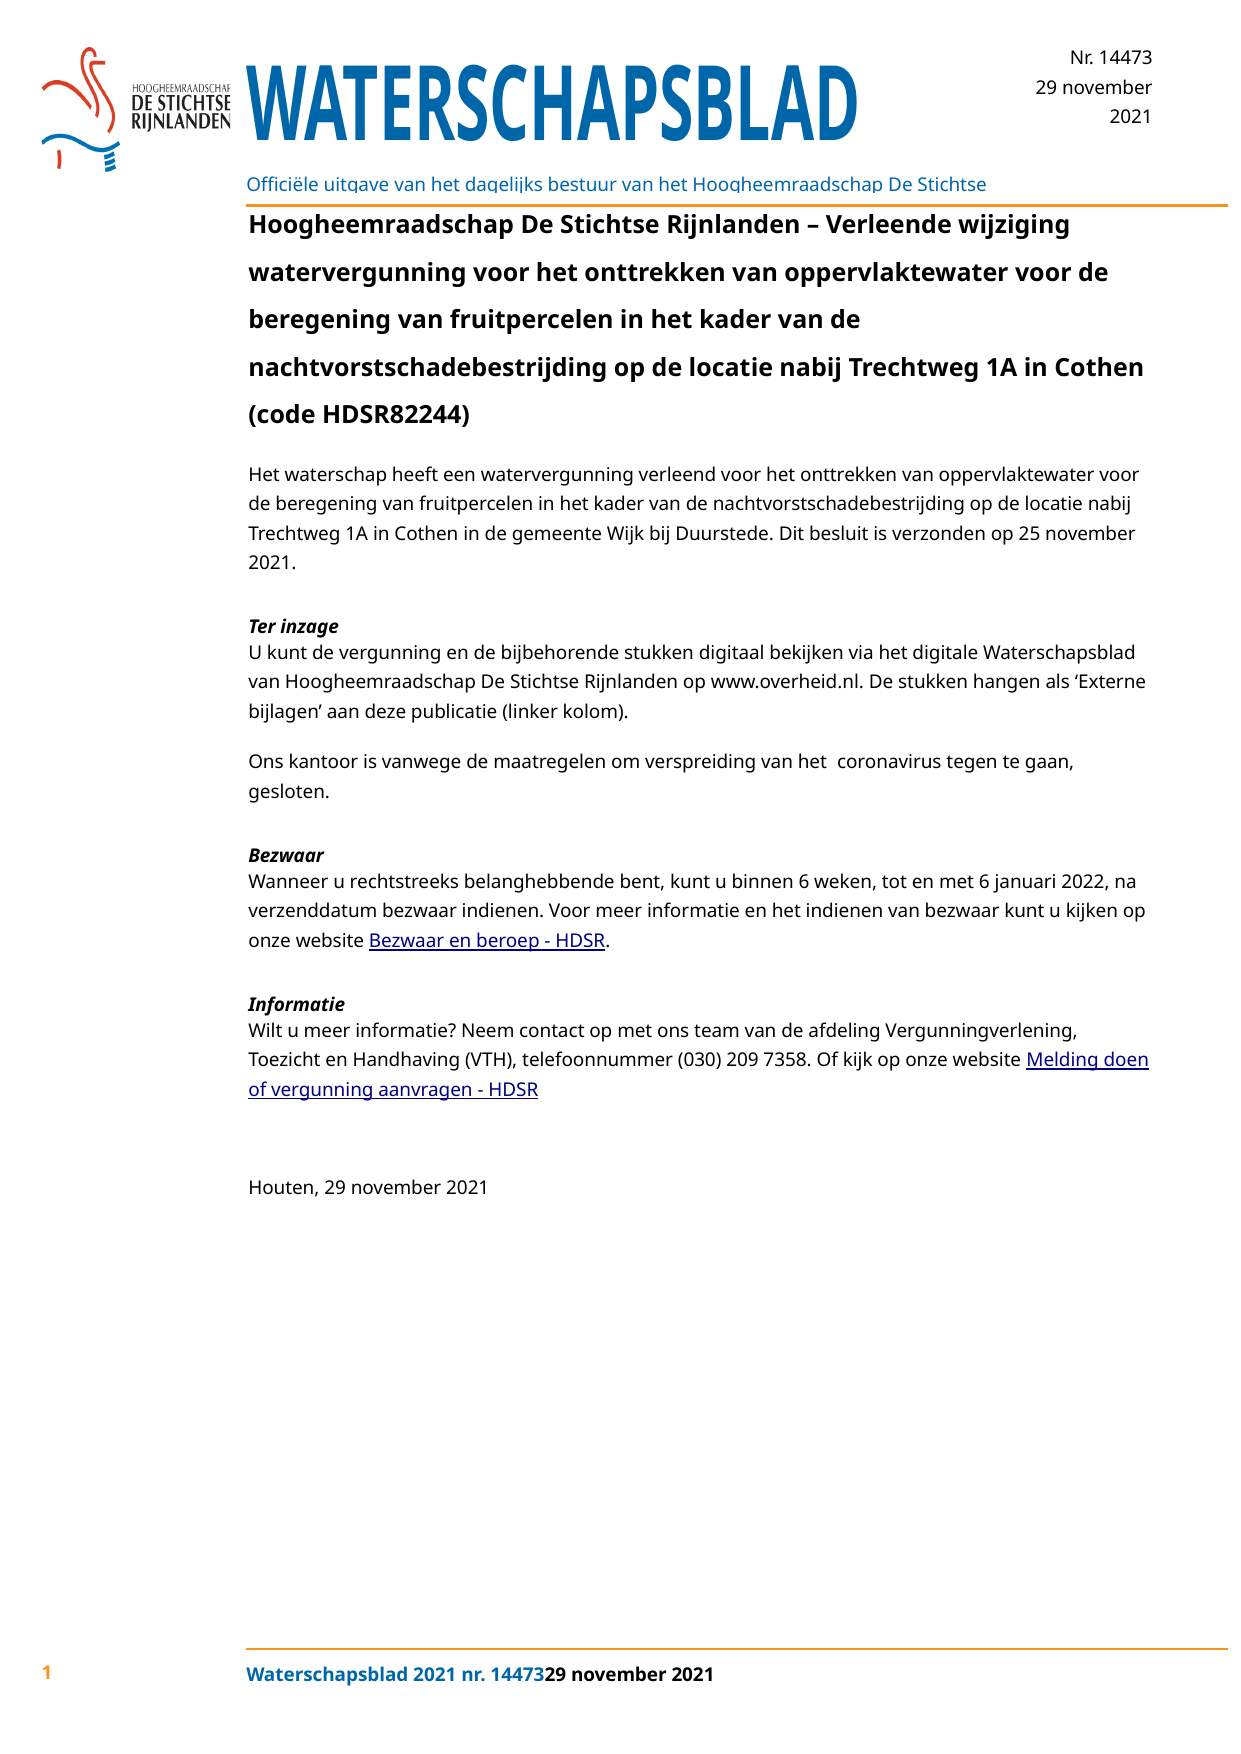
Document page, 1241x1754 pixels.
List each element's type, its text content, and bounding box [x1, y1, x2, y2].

text Wilt u meer informatie? Neem contact op met ons team van de afdeling Vergunningverlening, Toezicht en Handhaving (VTH), telefoonnummer (030) 209 7358. Of kijk op onze website Melding doen of vergunning aanvragen - HDSR [248, 1017, 1152, 1102]
text Houten, 29 november 2021 [248, 1174, 1152, 1200]
picture [41, 47, 231, 172]
text Het waterschap heeft een watervergunning verleend voor het onttrekken van oppervlaktewater voor de beregening van fruitpercelen in het kader van de nachtvorstschadebestrijding op de locatie nabij Trechtweg 1A in Cothen in de gemeente Wijk bij Duurstede. Dit besluit is verzonden op 25 november 2021. [248, 461, 1152, 575]
text U kunt de vergunning en de bijbehorende stukken digitaal bekijken via het digitale Waterschapsblad van Hoogheemraadschap De Stichtse Rijnlanden op www.overheid.nl. De stukken hangen als ‘Externe bijlagen’ aan deze publicatie (linker kolom). [248, 639, 1152, 724]
text Informatie [248, 991, 1152, 1017]
text Ter inzage [248, 613, 1152, 639]
text Wanneer u rechtstreeks belanghebbende bent, kunt u binnen 6 weken, tot en met 6 januari 2022, na verzenddatum bezwaar indienen. Voor meer informatie en het indienen van bezwaar kunt u kijken op onze website Bezwaar en beroep - HDSR. [248, 868, 1152, 953]
text Ons kantoor is vanwege de maatregelen om verspreiding van het coronavirus tegen te gaan, gesloten. [248, 749, 1152, 804]
text Bezwaar [248, 842, 1152, 868]
text Hoogheemraadschap De Stichtse Rijnlanden – Verleende wijziging watervergunning voor het onttrekken van oppervlaktewater voor de beregening van fruitpercelen in het kader van de nachtvorstschadebestrijding op de locatie nabij Trechtweg 1A in Cothen (code HDSR82244) [248, 207, 1152, 431]
